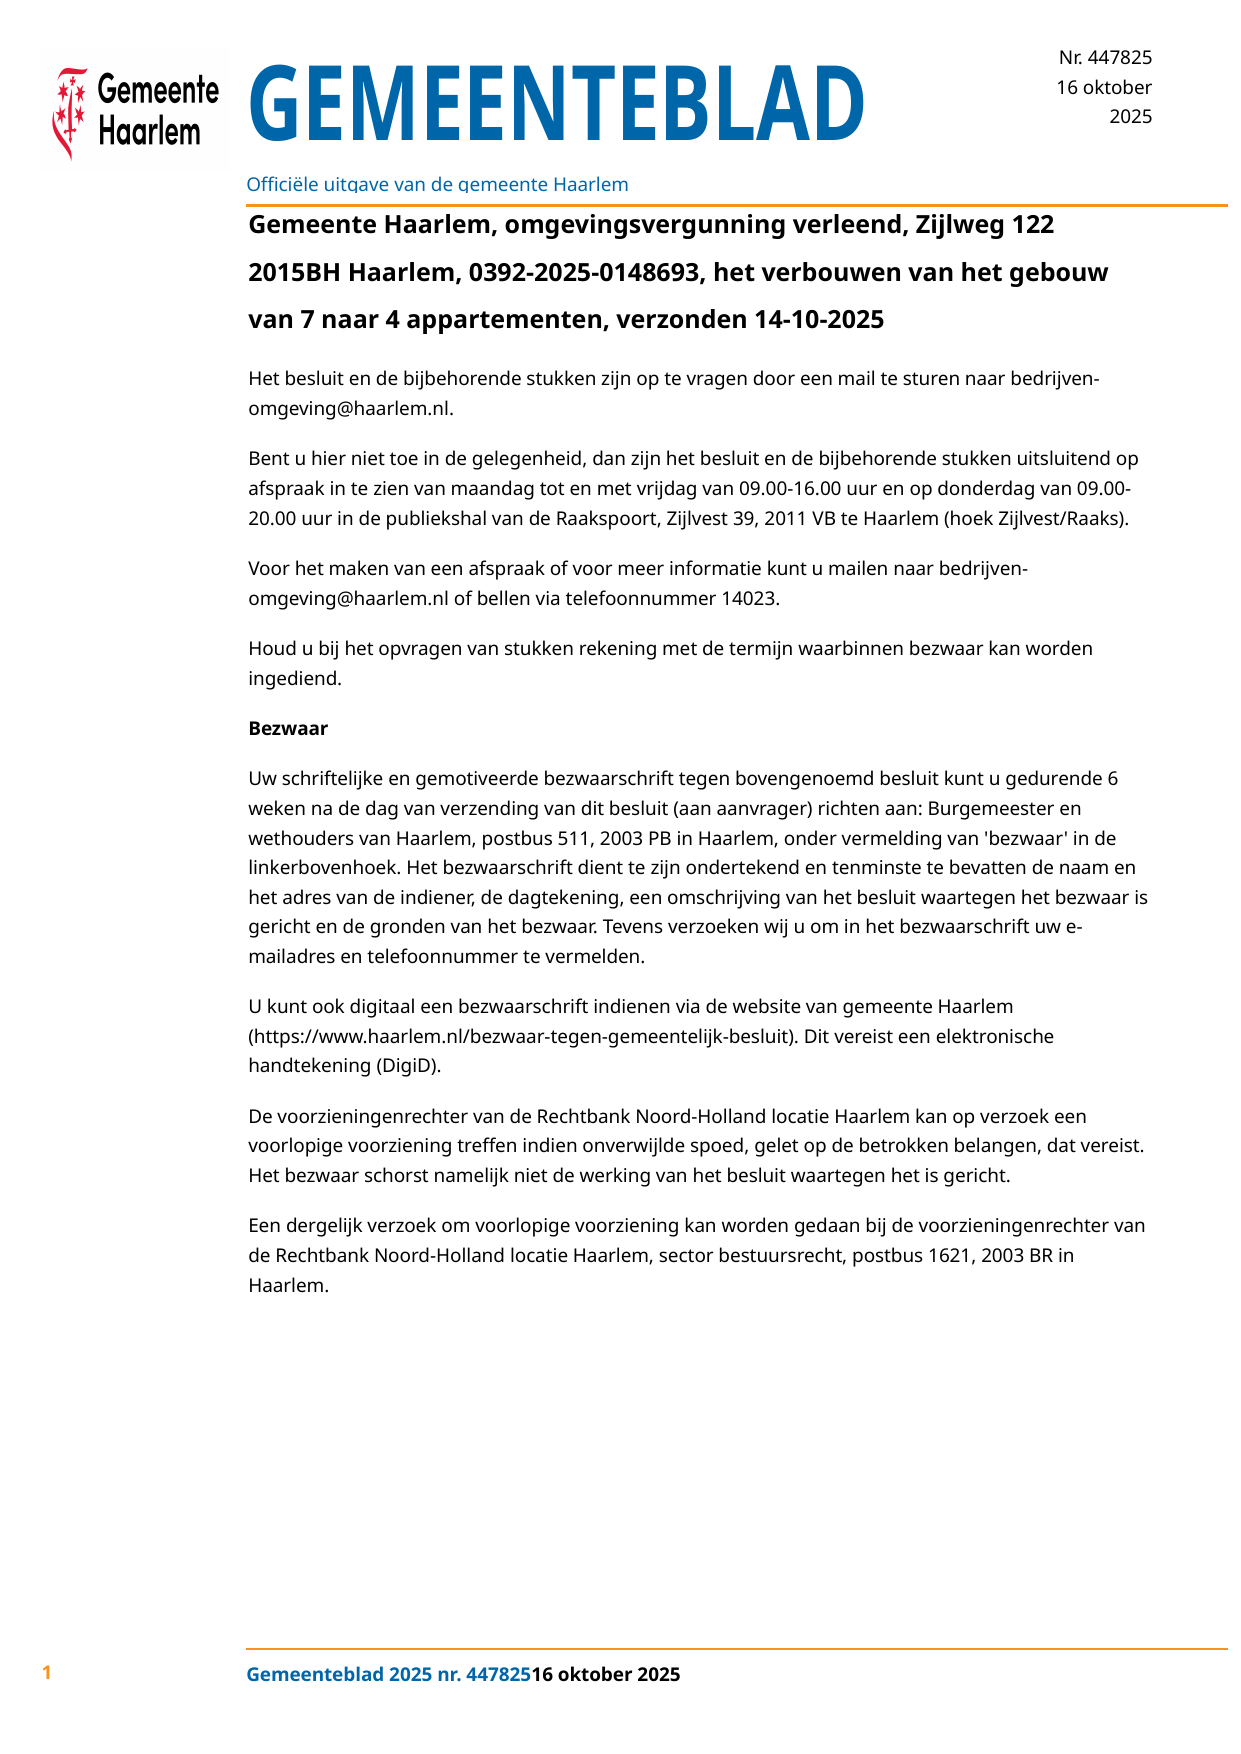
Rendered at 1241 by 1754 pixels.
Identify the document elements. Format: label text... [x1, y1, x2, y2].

text De voorzieningenrechter van de Rechtbank Noord-Holland locatie Haarlem kan op verzoek een voorlopige voorziening treffen indien onverwijlde spoed, gelet op de betrokken belangen, dat vereist. Het bezwaar schorst namelijk niet de werking van het besluit waartegen het is gericht. [248, 1103, 1152, 1188]
text Houd u bij het opvragen van stukken rekening met de termijn waarbinnen bezwaar kan worden ingediend. [248, 635, 1152, 690]
text U kunt ook digitaal een bezwaarschrift indienen via de website van gemeente Haarlem (https://www.haarlem.nl/bezwaar-tegen-gemeentelijk-besluit). Dit vereist een elektronische handtekening (DigiD). [248, 993, 1152, 1078]
text Voor het maken van een afspraak of voor meer informatie kunt u mailen naar bedrijven-omgeving@haarlem.nl of bellen via telefoonnummer 14023. [248, 555, 1152, 610]
text Bent u hier niet toe in de gelegenheid, dan zijn het besluit en de bijbehorende stukken uitsluitend op afspraak in te zien van maandag tot en met vrijdag van 09.00-16.00 uur en op donderdag van 09.00-20.00 uur in de publiekshal van de Raakspoort, Zijlvest 39, 2011 VB te Haarlem (hoek Zijlvest/Raaks). [248, 446, 1152, 530]
text Een dergelijk verzoek om voorlopige voorziening kan worden gedaan bij de voorzieningenrechter van de Rechtbank Noord-Holland locatie Haarlem, sector bestuursrecht, postbus 1621, 2003 BR in Haarlem. [248, 1213, 1152, 1297]
text Het besluit en de bijbehorende stukken zijn op te vragen door een mail te sturen naar bedrijven-omgeving@haarlem.nl. [248, 366, 1152, 421]
picture [41, 47, 231, 172]
text Uw schriftelijke en gemotiveerde bezwaarschrift tegen bovengenoemd besluit kunt u gedurende 6 weken na de dag van verzending van dit besluit (aan aanvrager) richten aan: Burgemeester en wethouders van Haarlem, postbus 511, 2003 PB in Haarlem, onder vermelding van 'bezwaar' in de linkerbovenhoek. Het bezwaarschrift dient te zijn ondertekend en tenminste te bevatten de naam en het adres van de indiener, de dagtekening, een omschrijving van het besluit waartegen het bezwaar is gericht en de gronden van het bezwaar. Tevens verzoeken wij u om in het bezwaarschrift uw e-mailadres en telefoonnummer te vermelden. [248, 766, 1152, 969]
text Gemeente Haarlem, omgevingsvergunning verleend, Zijlweg 122 2015BH Haarlem, 0392-2025-0148693, het verbouwen van het gebouw van 7 naar 4 appartementen, verzonden 14-10-2025 [248, 207, 1152, 336]
text Bezwaar [248, 715, 1152, 741]
